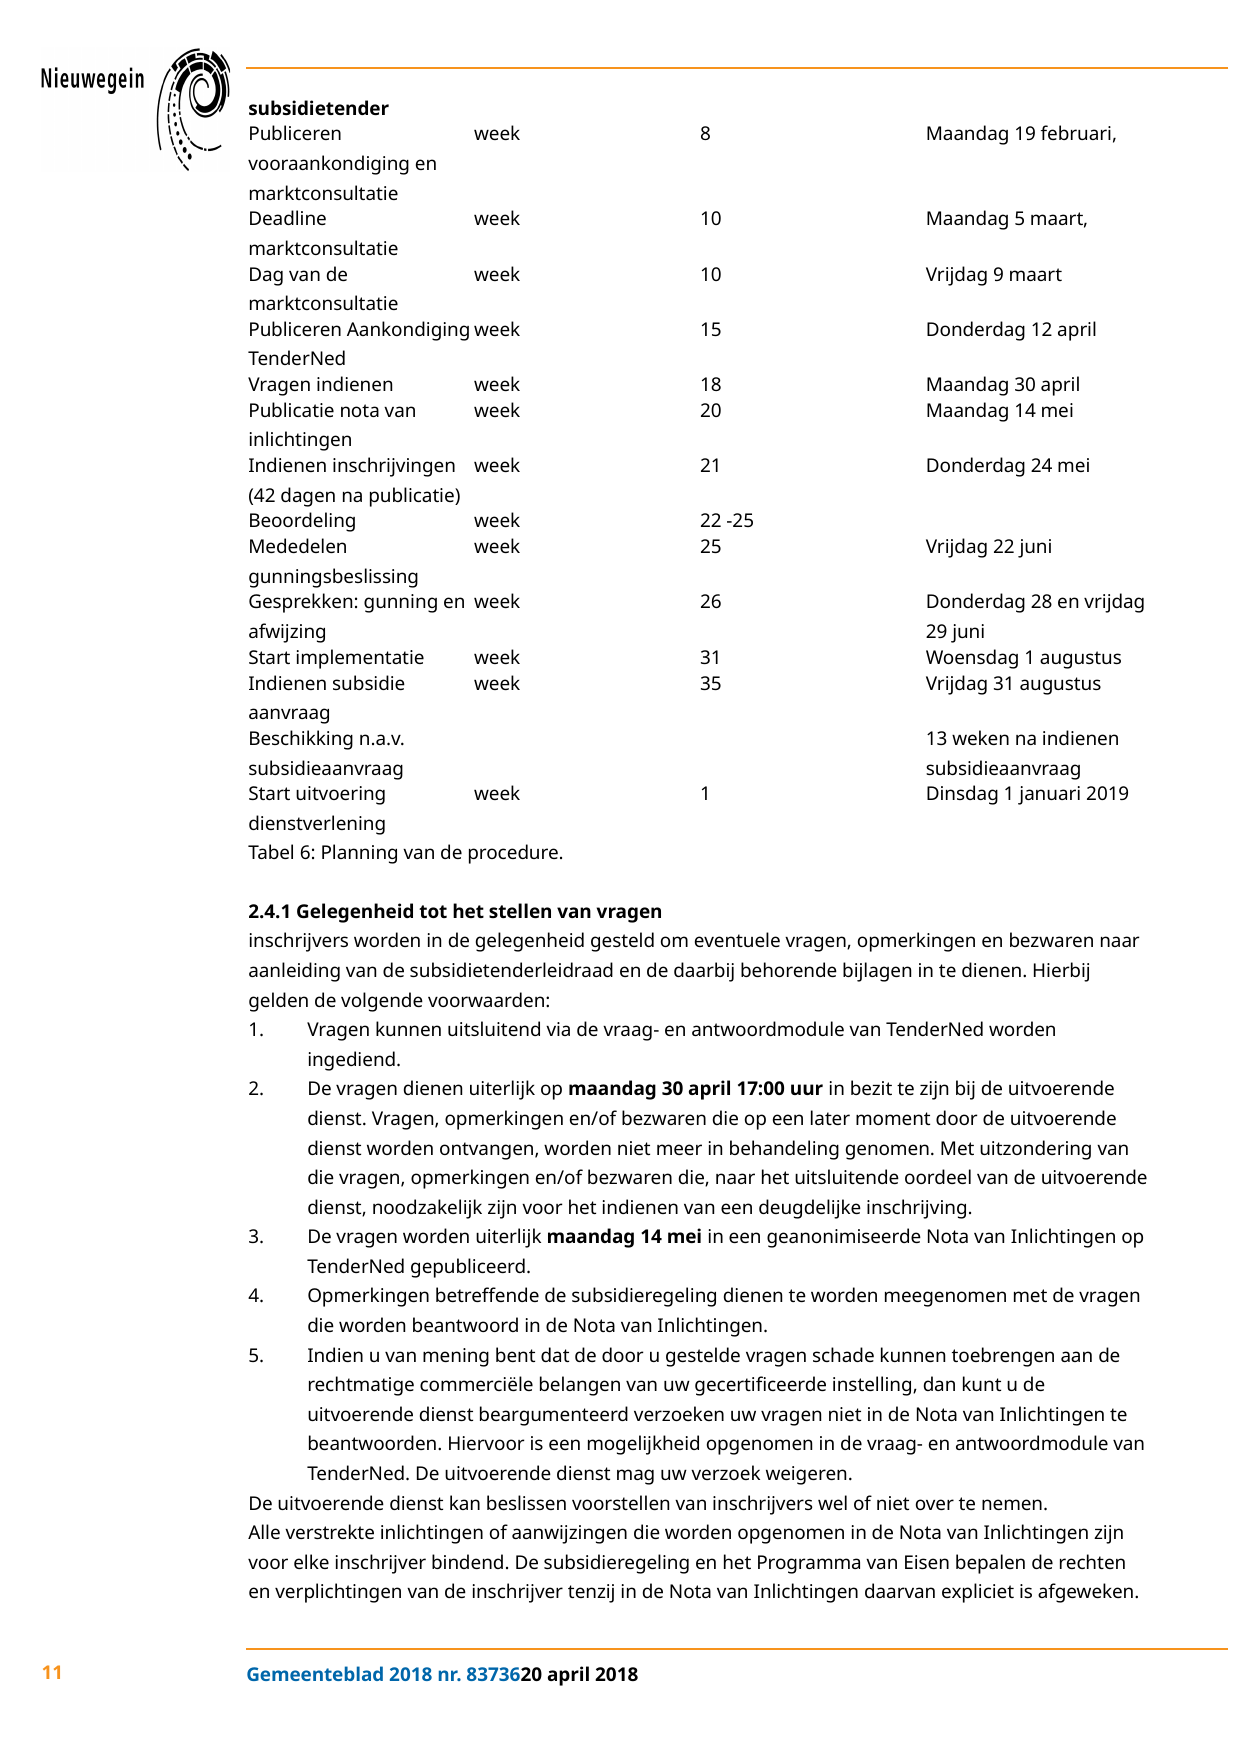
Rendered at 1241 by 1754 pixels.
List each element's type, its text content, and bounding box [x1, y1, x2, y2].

table_cell 26 [700, 589, 926, 644]
table_cell week [474, 589, 700, 644]
table_cell week [474, 371, 700, 397]
table_cell week [474, 316, 700, 371]
table_cell Vrijdag 31 augustus [926, 670, 1152, 725]
table_cell Maandag 5 maart, [926, 205, 1152, 261]
table_cell Mededelen gunningsbeslissing [248, 534, 474, 589]
table_cell Indienen inschrijvingen (42 dagen na publicatie) [248, 453, 474, 508]
table_cell Gesprekken: gunning en afwijzing [248, 589, 474, 644]
table_cell Vrijdag 22 juni [926, 534, 1152, 589]
table_cell 20 [700, 397, 926, 452]
text Alle verstrekte inlichtingen of aanwijzingen die worden opgenomen in de Nota van Inlichtingen zijn voor elke inschrijver bindend. De subsidieregeling en het Programma van Eisen bepalen de rechten en verplichtingen van de inschrijver tenzij in de Nota van Inlichtingen daarvan expliciet is afgeweken. [248, 1519, 1152, 1604]
table_cell week [474, 780, 700, 836]
table_cell 18 [700, 371, 926, 397]
table_cell week [474, 397, 700, 452]
list De vragen dienen uiterlijk op maandag 30 april 17:00 uur in bezit te zijn bij de uitvoerende dienst. Vragen, opmerkingen en/of bezwaren die op een later moment door de uitvoerende dienst worden ontvangen, worden niet meer in behandeling genomen. Met uitzondering van die vragen, opmerkingen en/of bezwaren die, naar het uitsluitende oordeel van de uitvoerende dienst, noodzakelijk zijn voor het indienen van een deugdelijke inschrijving. [248, 1076, 1152, 1220]
table_cell week [474, 644, 700, 670]
table_cell week [474, 205, 700, 261]
table_cell week [474, 670, 700, 725]
table_cell Maandag 30 april [926, 371, 1152, 397]
table_cell Vrijdag 9 maart [926, 261, 1152, 316]
table_cell [926, 508, 1152, 533]
text 2.4.1 Gelegenheid tot het stellen van vragen [248, 898, 1152, 924]
table_cell Publiceren vooraankondiging en marktconsultatie [248, 121, 474, 205]
table_cell Donderdag 12 april [926, 316, 1152, 371]
table_cell [474, 725, 700, 780]
table_cell Indienen subsidie aanvraag [248, 670, 474, 725]
table_header [926, 95, 1152, 121]
table_cell Start implementatie [248, 644, 474, 670]
text inschrijvers worden in de gelegenheid gesteld om eventuele vragen, opmerkingen en bezwaren naar aanleiding van de subsidietenderleidraad en de daarbij behorende bijlagen in te dienen. Hierbij gelden de volgende voorwaarden: [248, 928, 1152, 1013]
list Vragen kunnen uitsluitend via de vraag- en antwoordmodule van TenderNed worden ingediend. [248, 1016, 1152, 1072]
table_cell Maandag 19 februari, [926, 121, 1152, 205]
table_header subsidietender [248, 95, 474, 121]
table_cell 25 [700, 534, 926, 589]
table_cell week [474, 508, 700, 533]
table_cell 22 -25 [700, 508, 926, 533]
table_header [474, 95, 926, 121]
table_cell Publiceren Aankondiging TenderNed [248, 316, 474, 371]
table_cell week [474, 121, 700, 205]
table_cell Dag van de marktconsultatie [248, 261, 474, 316]
list Indien u van mening bent dat de door u gestelde vragen schade kunnen toebrengen aan de rechtmatige commerciële belangen van uw gecertificeerde instelling, dan kunt u de uitvoerende dienst beargumenteerd verzoeken uw vragen niet in de Nota van Inlichtingen te beantwoorden. Hiervoor is een mogelijkheid opgenomen in de vraag- en antwoordmodule van TenderNed. De uitvoerende dienst mag uw verzoek weigeren. [248, 1342, 1152, 1486]
list De vragen worden uiterlijk maandag 14 mei in een geanonimiseerde Nota van Inlichtingen op TenderNed gepubliceerd. [248, 1223, 1152, 1279]
table_cell Start uitvoering dienstverlening [248, 780, 474, 836]
table_cell Beoordeling [248, 508, 474, 533]
table_cell 21 [700, 453, 926, 508]
table_cell 13 weken na indienen subsidieaanvraag [926, 725, 1152, 780]
table_cell 35 [700, 670, 926, 725]
table_cell Maandag 14 mei [926, 397, 1152, 452]
table_cell week [474, 534, 700, 589]
table_cell 15 [700, 316, 926, 371]
table_cell Beschikking n.a.v. subsidieaanvraag [248, 725, 474, 780]
table_cell Donderdag 24 mei [926, 453, 1152, 508]
text Tabel 6: Planning van de procedure. [248, 839, 1152, 865]
table_cell 31 [700, 644, 926, 670]
table_cell 8 [700, 121, 926, 205]
picture [41, 47, 231, 172]
table_cell 10 [700, 261, 926, 316]
table_cell Publicatie nota van inlichtingen [248, 397, 474, 452]
text De uitvoerende dienst kan beslissen voorstellen van inschrijvers wel of niet over te nemen. [248, 1490, 1152, 1516]
table_cell Vragen indienen [248, 371, 474, 397]
table_cell week [474, 453, 700, 508]
table_cell Donderdag 28 en vrijdag 29 juni [926, 589, 1152, 644]
table_cell 10 [700, 205, 926, 261]
table_cell 1 [700, 780, 926, 836]
table_cell Deadline marktconsultatie [248, 205, 474, 261]
table_cell Woensdag 1 augustus [926, 644, 1152, 670]
table_cell [700, 725, 926, 780]
table_cell week [474, 261, 700, 316]
table_cell Dinsdag 1 januari 2019 [926, 780, 1152, 836]
list Opmerkingen betreffende de subsidieregeling dienen te worden meegenomen met de vragen die worden beantwoord in de Nota van Inlichtingen. [248, 1283, 1152, 1338]
